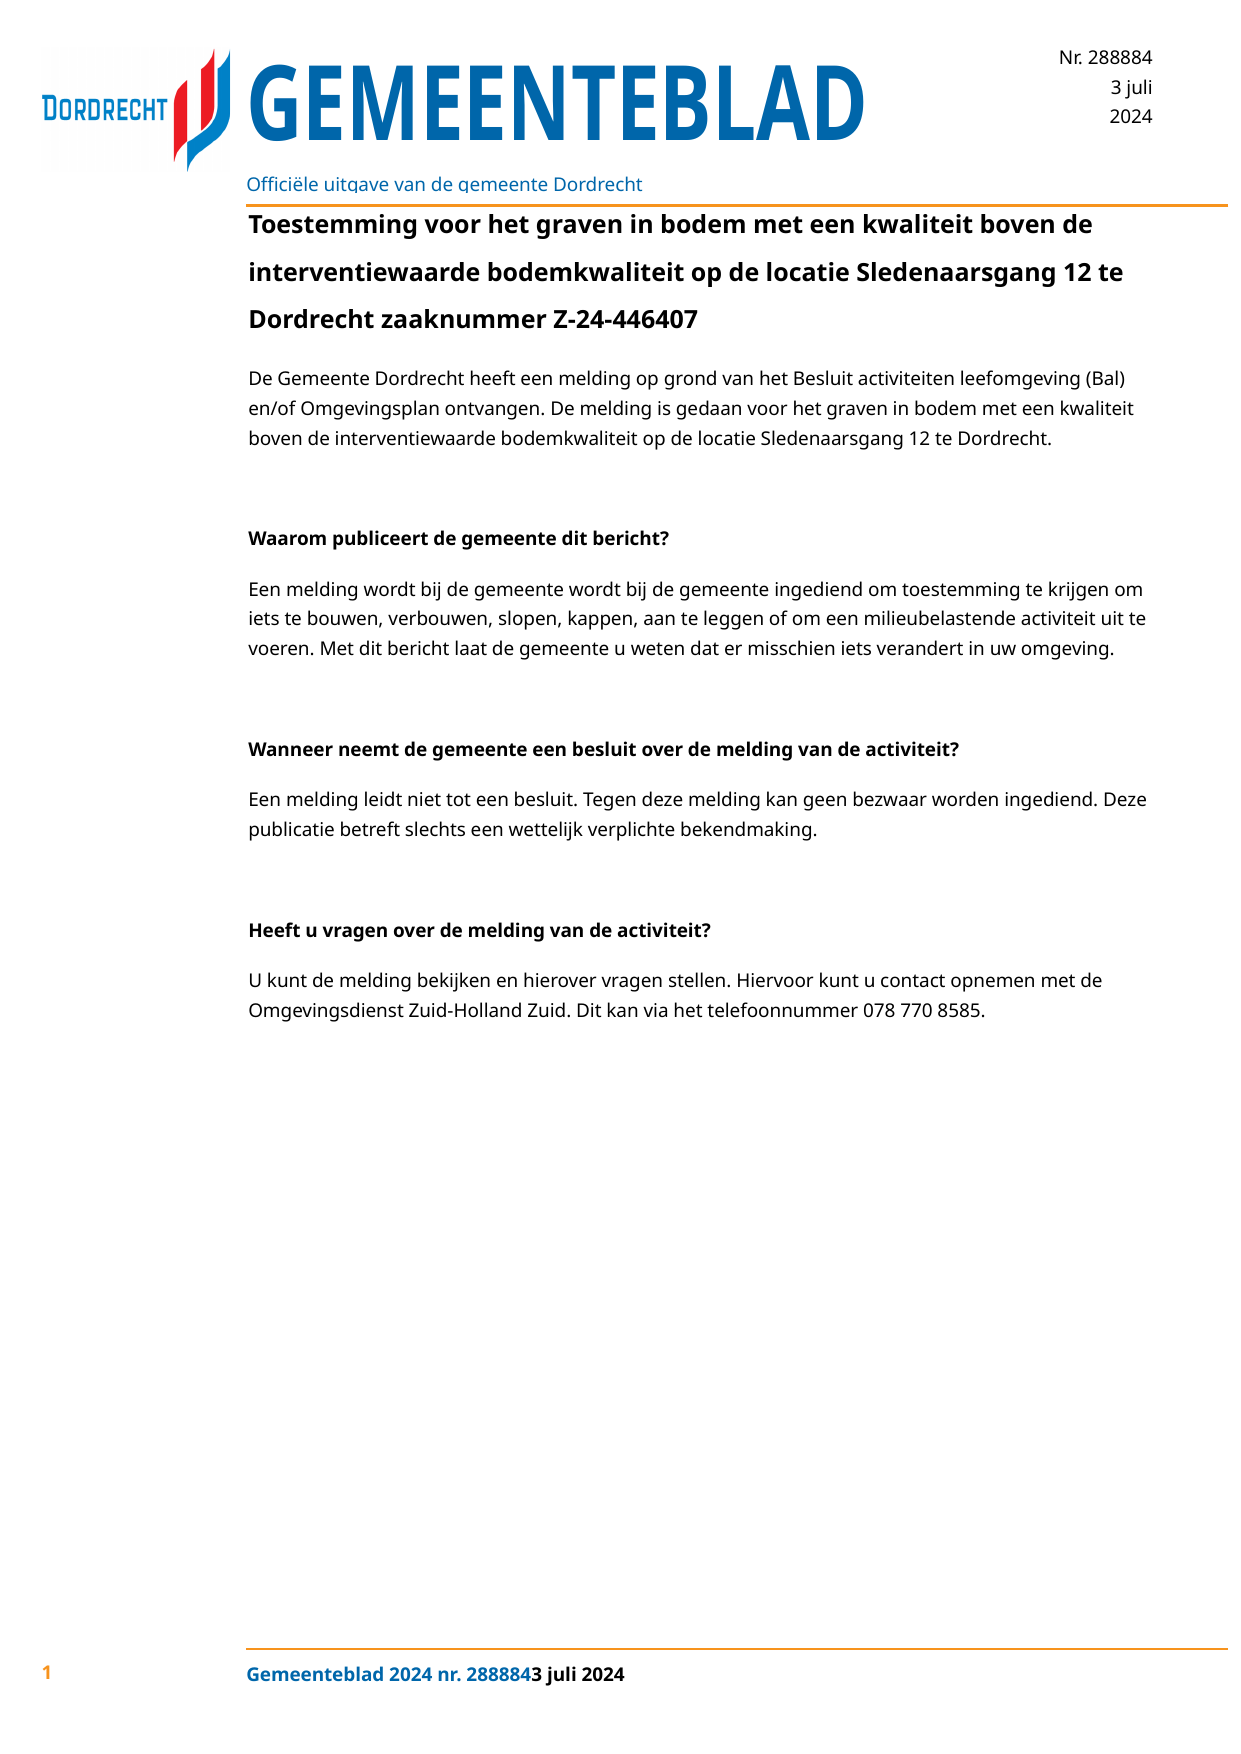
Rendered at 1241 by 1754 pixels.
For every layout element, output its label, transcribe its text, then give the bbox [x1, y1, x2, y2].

text U kunt de melding bekijken en hierover vragen stellen. Hiervoor kunt u contact opnemen met de Omgevingsdienst Zuid-Holland Zuid. Dit kan via het telefoonnummer 078 770 8585. [248, 967, 1152, 1022]
text Een melding leidt niet tot een besluit. Tegen deze melding kan geen bezwaar worden ingediend. Deze publicatie betreft slechts een wettelijk verplichte bekendmaking. [248, 786, 1152, 842]
picture [41, 47, 231, 172]
text Een melding wordt bij de gemeente wordt bij de gemeente ingediend om toestemming te krijgen om iets te bouwen, verbouwen, slopen, kappen, aan te leggen of om een milieubelastende activiteit uit te voeren. Met dit bericht laat de gemeente u weten dat er misschien iets verandert in uw omgeving. [248, 576, 1152, 661]
text Waarom publiceert de gemeente dit bericht? [248, 526, 1152, 551]
text Wanneer neemt de gemeente een besluit over de melding van de activiteit? [248, 736, 1152, 762]
text De Gemeente Dordrecht heeft een melding op grond van het Besluit activiteiten leefomgeving (Bal) en/of Omgevingsplan ontvangen. De melding is gedaan voor het graven in bodem met een kwaliteit boven de interventiewaarde bodemkwaliteit op de locatie Sledenaarsgang 12 te Dordrecht. [248, 366, 1152, 450]
text Toestemming voor het graven in bodem met een kwaliteit boven de interventiewaarde bodemkwaliteit op de locatie Sledenaarsgang 12 te Dordrecht zaaknummer Z-24-446407 [248, 207, 1152, 336]
text Heeft u vragen over de melding van de activiteit? [248, 917, 1152, 942]
